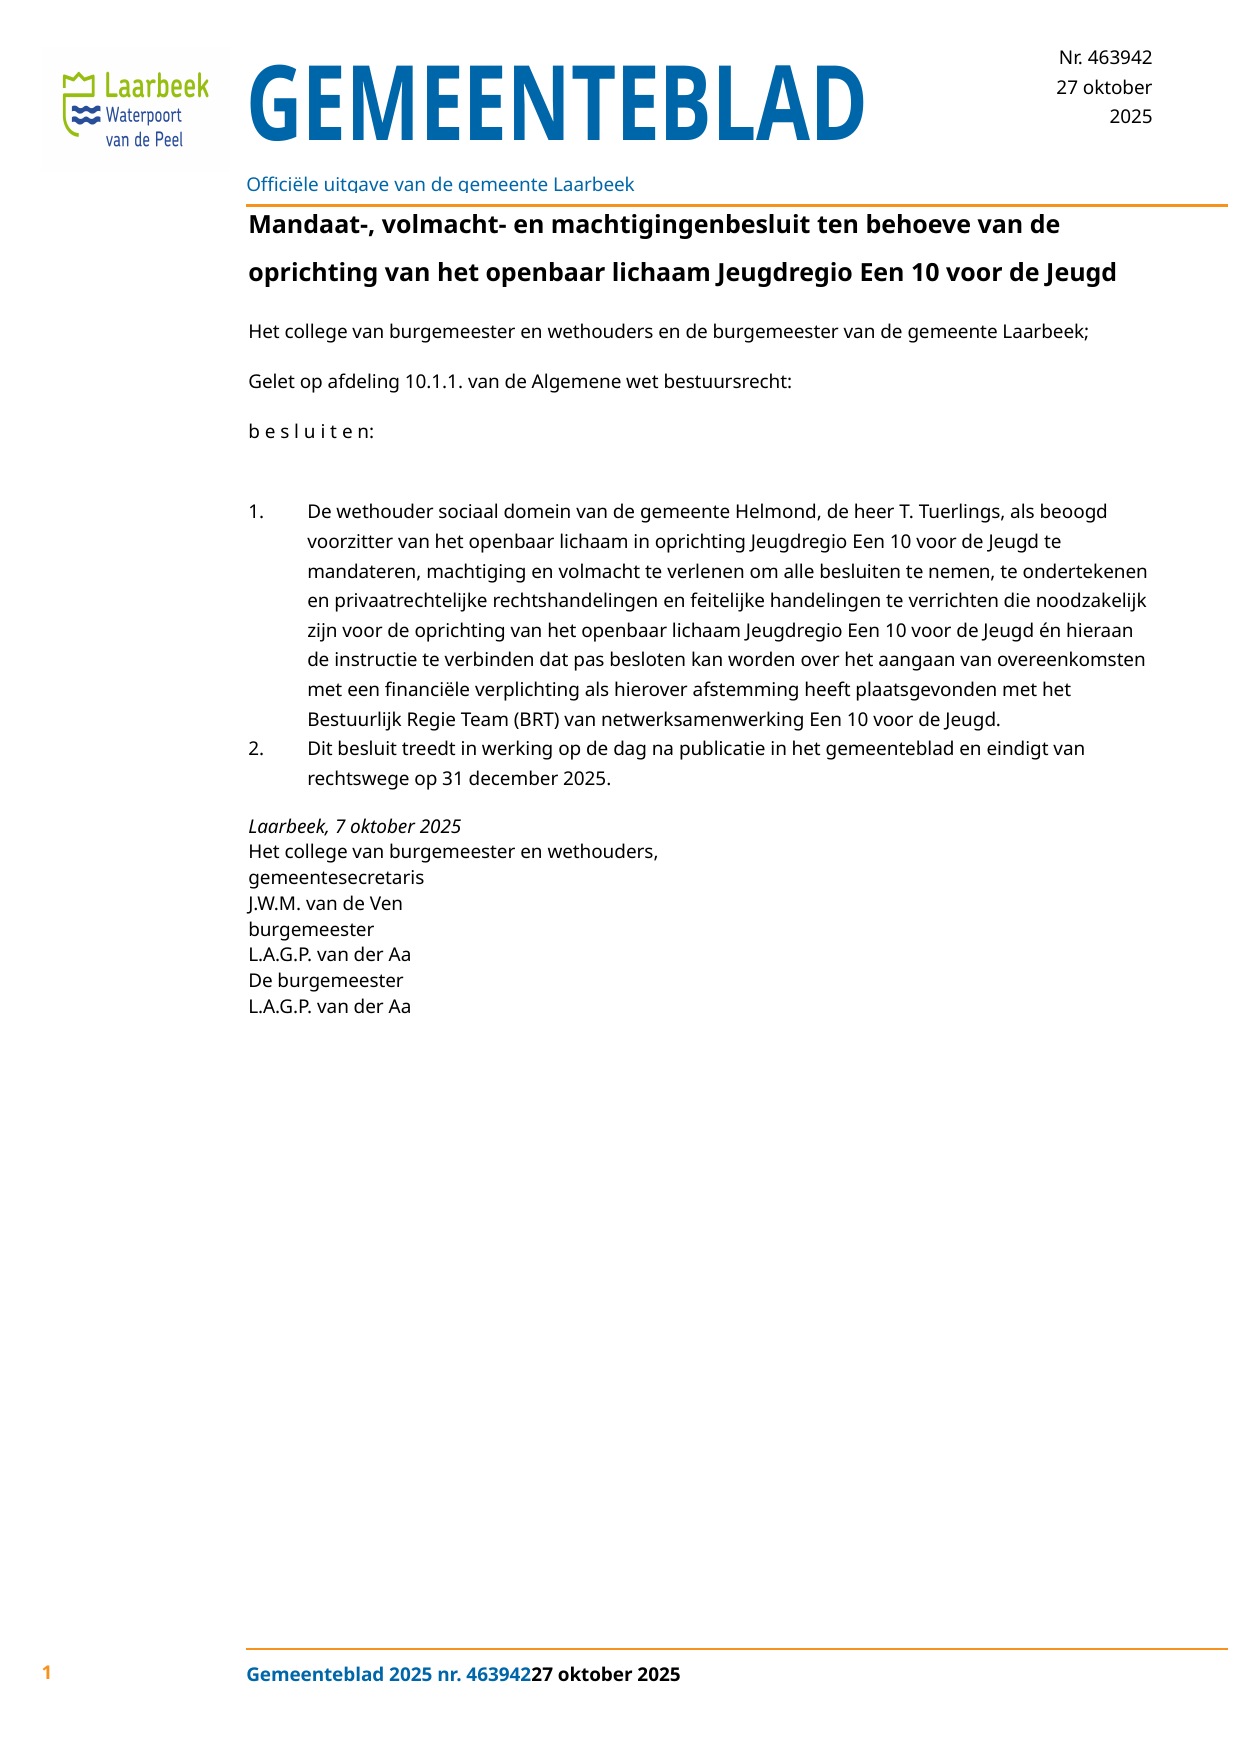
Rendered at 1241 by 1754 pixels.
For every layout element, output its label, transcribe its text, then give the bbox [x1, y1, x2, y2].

text Het college van burgemeester en wethouders, [248, 838, 1152, 864]
text Het college van burgemeester en wethouders en de burgemeester van de gemeente Laarbeek; [248, 318, 1152, 344]
text L.A.G.P. van der Aa [248, 941, 1152, 967]
text gemeentesecretaris [248, 864, 1152, 890]
text L.A.G.P. van der Aa [248, 993, 1152, 1019]
text Mandaat-, volmacht- en machtigingenbesluit ten behoeve van de oprichting van het openbaar lichaam Jeugdregio Een 10 voor de Jeugd [248, 207, 1152, 288]
text Laarbeek, 7 oktober 2025 [248, 813, 1152, 838]
text Gelet op afdeling 10.1.1. van de Algemene wet bestuursrecht: [248, 368, 1152, 394]
text De burgemeester [248, 967, 1152, 993]
picture [41, 47, 231, 172]
list De wethouder sociaal domein van de gemeente Helmond, de heer T. Tuerlings, als beoogd voorzitter van het openbaar lichaam in oprichting Jeugdregio Een 10 voor de Jeugd te mandateren, machtiging en volmacht te verlenen om alle besluiten te nemen, te ondertekenen en privaatrechtelijke rechtshandelingen en feitelijke handelingen te verrichten die noodzakelijk zijn voor de oprichting van het openbaar lichaam Jeugdregio Een 10 voor de Jeugd én hieraan de instructie te verbinden dat pas besloten kan worden over het aangaan van overeenkomsten met een financiële verplichting als hierover afstemming heeft plaatsgevonden met het Bestuurlijk Regie Team (BRT) van netwerksamenwerking Een 10 voor de Jeugd. [248, 499, 1152, 732]
list Dit besluit treedt in werking op de dag na publicatie in het gemeenteblad en eindigt van rechtswege op 31 december 2025. [248, 735, 1152, 791]
text burgemeester [248, 916, 1152, 941]
text J.W.M. van de Ven [248, 890, 1152, 916]
text b e s l u i t e n: [248, 419, 1152, 444]
